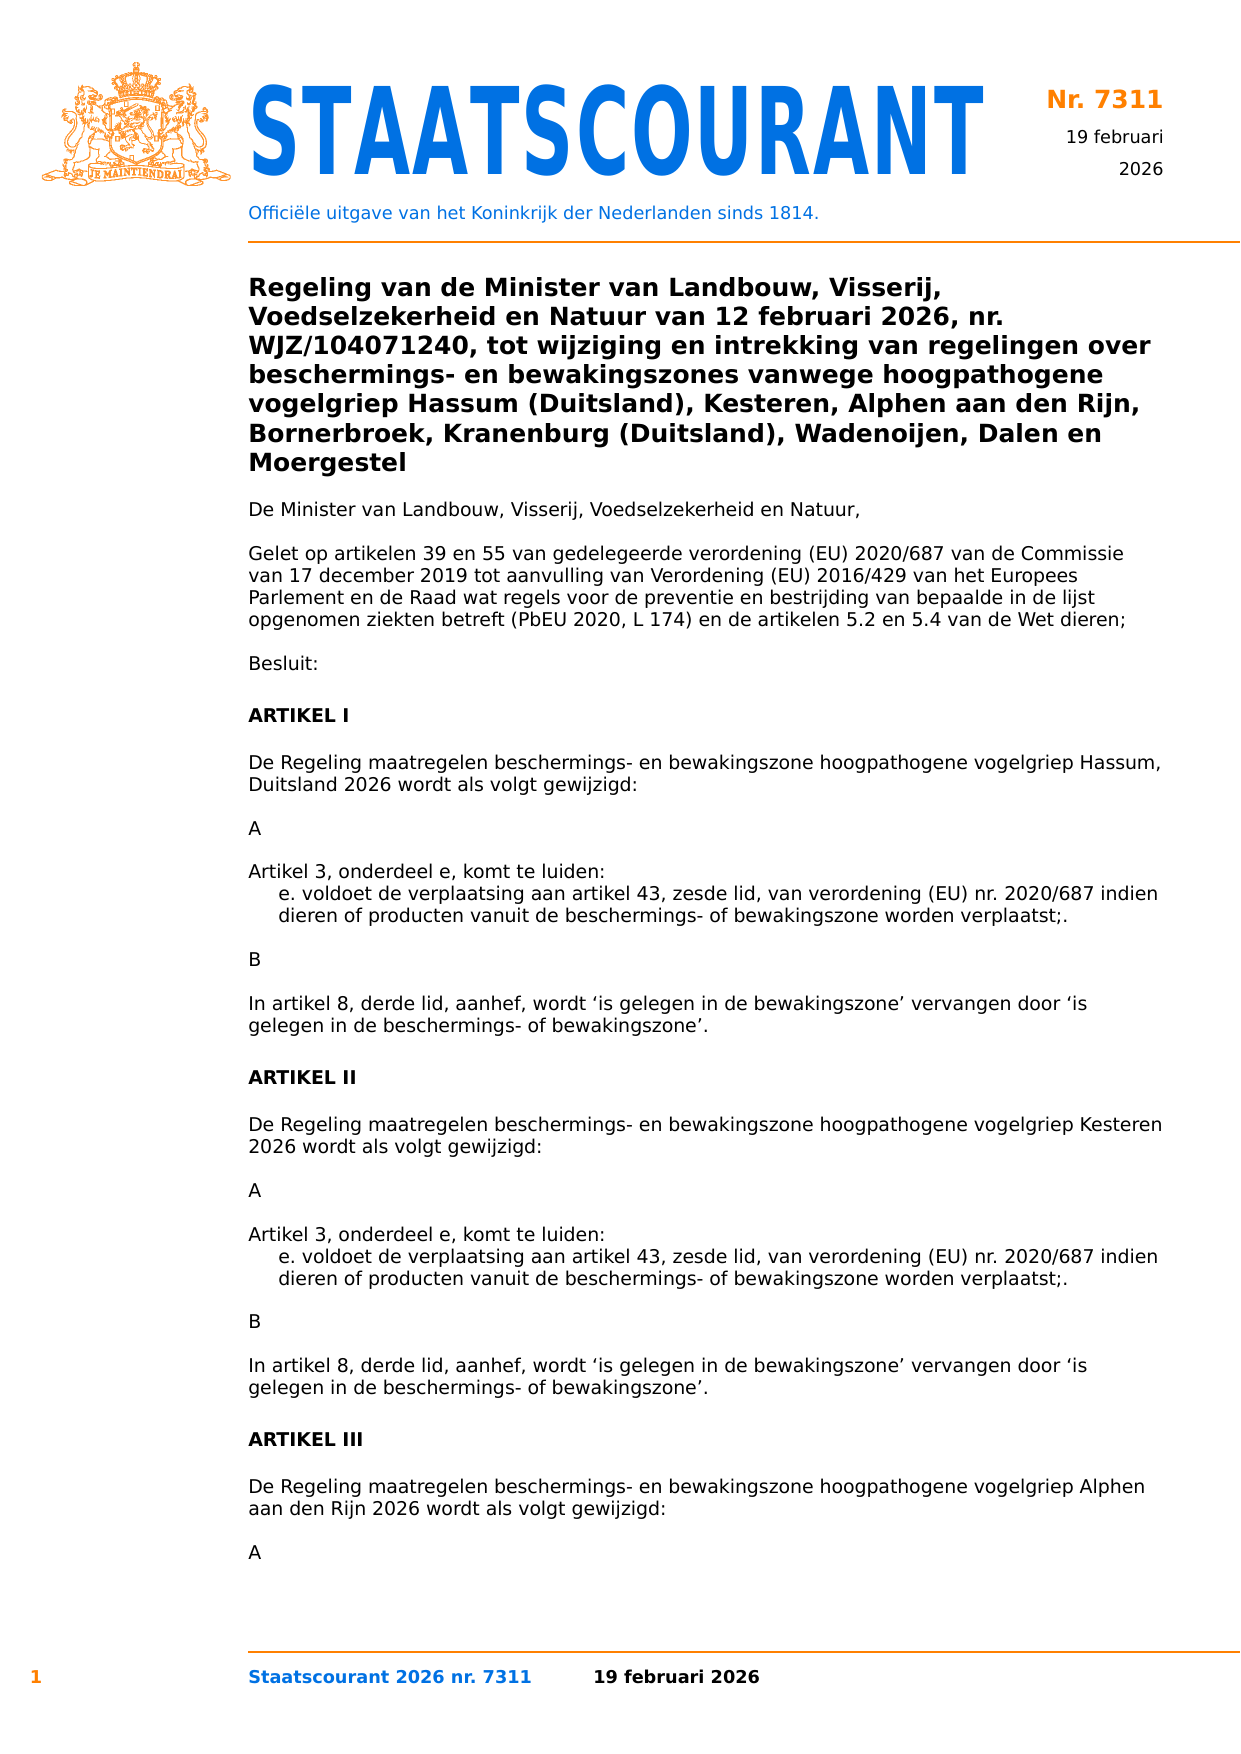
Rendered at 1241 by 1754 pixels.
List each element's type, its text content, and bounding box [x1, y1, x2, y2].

text In artikel 8, derde lid, aanhef, wordt ‘is gelegen in de bewakingszone’ vervangen door ‘is gelegen in de beschermings- of bewakingszone’. [248, 1355, 1163, 1399]
table_cell 19 februari [998, 121, 1240, 153]
text Besluit: [248, 653, 1163, 675]
subtitle ARTIKEL III [248, 1429, 1163, 1451]
text e. voldoet de verplaatsing aan artikel 43, zesde lid, van verordening (EU) nr. 2020/687 indien dieren of producten vanuit de beschermings- of bewakingszone worden verplaatst;. [278, 1246, 1163, 1289]
text e. voldoet de verplaatsing aan artikel 43, zesde lid, van verordening (EU) nr. 2020/687 indien dieren of producten vanuit de beschermings- of bewakingszone worden verplaatst;. [278, 883, 1163, 927]
text De Minister van Landbouw, Visserij, Voedselzekerheid en Natuur, [248, 499, 1163, 521]
text De Regeling maatregelen beschermings- en bewakingszone hoogpathogene vogelgriep Kesteren 2026 wordt als volgt gewijzigd: [248, 1114, 1163, 1158]
table_header Nr. 7311 [998, 62, 1240, 121]
picture [41, 62, 231, 186]
subtitle ARTIKEL I [248, 705, 1163, 727]
text Artikel 3, onderdeel e, komt te luiden: [248, 1224, 1163, 1246]
text B [248, 949, 1163, 971]
table_header STAATSCOURANT [248, 62, 998, 203]
subtitle Regeling van de Minister van Landbouw, Visserij, Voedselzekerheid en Natuur van 12 februari 2026, nr. WJZ/104071240, tot wijziging en intrekking van regelingen over beschermings- en bewakingszones vanwege hoogpathogene vogelgriep Hassum (Duitsland), Kesteren, Alphen aan den Rijn, Bornerbroek, Kranenburg (Duitsland), Wadenoijen, Dalen en Moergestel [248, 273, 1163, 477]
text A [248, 1180, 1163, 1202]
table_cell Officiële uitgave van het Koninkrijk der Nederlanden sinds 1814. [248, 203, 1240, 241]
text Gelet op artikelen 39 en 55 van gedelegeerde verordening (EU) 2020/687 van de Commissie van 17 december 2019 tot aanvulling van Verordening (EU) 2016/429 van het Europees Parlement en de Raad wat regels voor de preventie en bestrijding van bepaalde in de lijst opgenomen ziekten betreft (PbEU 2020, L 174) en de artikelen 5.2 en 5.4 van de Wet dieren; [248, 543, 1163, 631]
text B [248, 1311, 1163, 1333]
text De Regeling maatregelen beschermings- en bewakingszone hoogpathogene vogelgriep Hassum, Duitsland 2026 wordt als volgt gewijzigd: [248, 752, 1163, 796]
subtitle ARTIKEL II [248, 1067, 1163, 1089]
text A [248, 1542, 1163, 1564]
table_cell 2026 [998, 153, 1240, 203]
text A [248, 817, 1163, 839]
text De Regeling maatregelen beschermings- en bewakingszone hoogpathogene vogelgriep Alphen aan den Rijn 2026 wordt als volgt gewijzigd: [248, 1476, 1163, 1520]
text Artikel 3, onderdeel e, komt te luiden: [248, 861, 1163, 883]
text In artikel 8, derde lid, aanhef, wordt ‘is gelegen in de bewakingszone’ vervangen door ‘is gelegen in de beschermings- of bewakingszone’. [248, 993, 1163, 1037]
table_header [25, 62, 248, 241]
